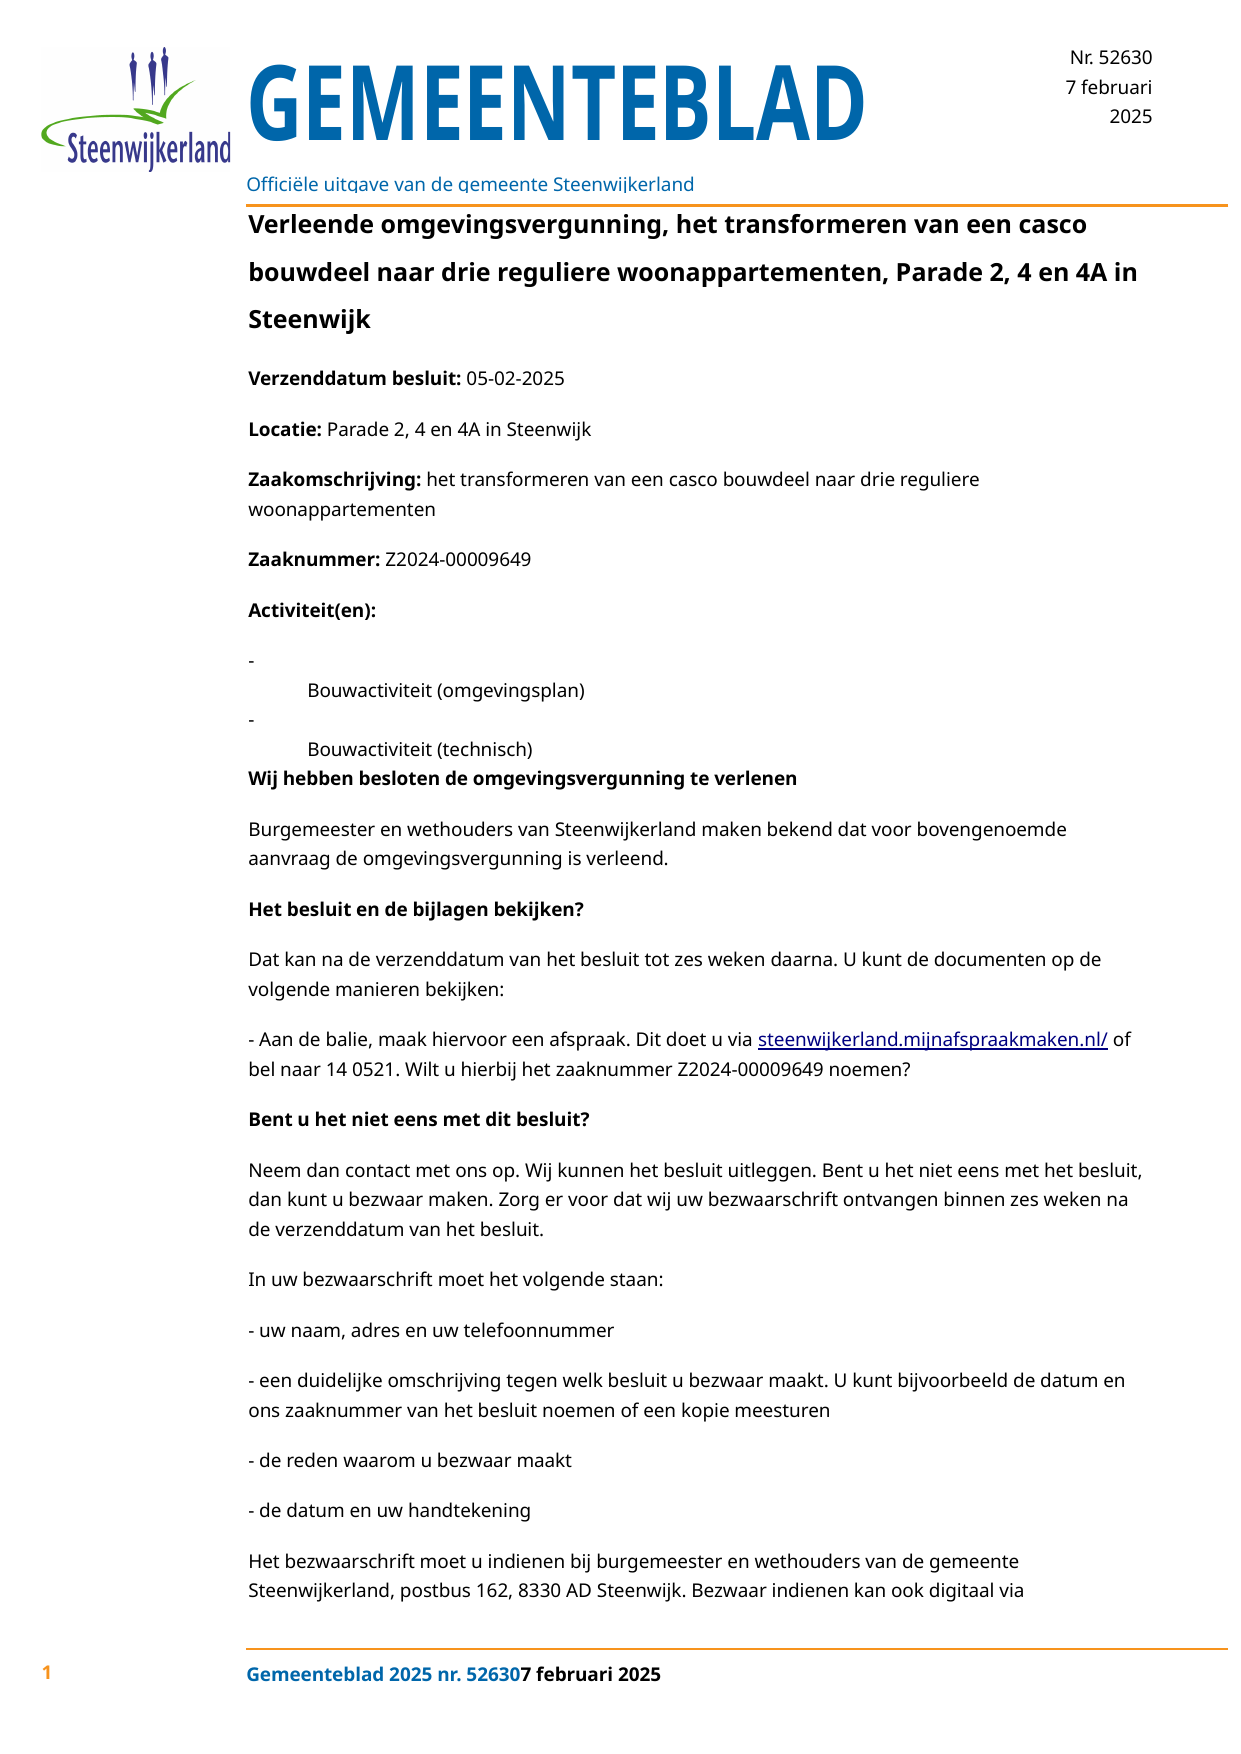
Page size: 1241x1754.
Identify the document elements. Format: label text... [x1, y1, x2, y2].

list Bouwactiviteit (technisch) [248, 736, 1152, 762]
text Verleende omgevingsvergunning, het transformeren van een casco bouwdeel naar drie reguliere woonappartementen, Parade 2, 4 en 4A in Steenwijk [248, 207, 1152, 336]
text Activiteit(en): [248, 597, 1152, 622]
text In uw bezwaarschrift moet het volgende staan: [248, 1266, 1152, 1292]
text Wij hebben besloten de omgevingsvergunning te verlenen [248, 766, 1152, 791]
text - de datum en uw handtekening [248, 1498, 1152, 1523]
text Neem dan contact met ons op. Wij kunnen het besluit uitleggen. Bent u het niet eens met het besluit, dan kunt u bezwaar maken. Zorg er voor dat wij uw bezwaarschrift ontvangen binnen zes weken na de verzenddatum van het besluit. [248, 1157, 1152, 1242]
text Zaaknummer: Z2024-00009649 [248, 546, 1152, 572]
text Het bezwaarschrift moet u indienen bij burgemeester en wethouders van de gemeente Steenwijkerland, postbus 162, 8330 AD Steenwijk. Bezwaar indienen kan ook digitaal via [248, 1548, 1152, 1603]
text Locatie: Parade 2, 4 en 4A in Steenwijk [248, 416, 1152, 442]
text Bent u het niet eens met dit besluit? [248, 1106, 1152, 1132]
text - Aan de balie, maak hiervoor een afspraak. Dit doet u via steenwijkerland.mijnafspraakmaken.nl/ of bel naar 14 0521. Wilt u hierbij het zaaknummer Z2024-00009649 noemen? [248, 1026, 1152, 1082]
text Dat kan na de verzenddatum van het besluit tot zes weken daarna. U kunt de documenten op de volgende manieren bekijken: [248, 946, 1152, 1002]
list Bouwactiviteit (omgevingsplan) [248, 677, 1152, 702]
text - een duidelijke omschrijving tegen welk besluit u bezwaar maakt. U kunt bijvoorbeeld de datum en ons zaaknummer van het besluit noemen of een kopie meesturen [248, 1367, 1152, 1422]
text - uw naam, adres en uw telefoonnummer [248, 1317, 1152, 1342]
text - de reden waarom u bezwaar maakt [248, 1447, 1152, 1473]
text Het besluit en de bijlagen bekijken? [248, 896, 1152, 922]
text Verzenddatum besluit: 05-02-2025 [248, 366, 1152, 391]
picture [41, 47, 231, 172]
text Zaakomschrijving: het transformeren van een casco bouwdeel naar drie reguliere woonappartementen [248, 466, 1152, 522]
text Burgemeester en wethouders van Steenwijkerland maken bekend dat voor bovengenoemde aanvraag de omgevingsvergunning is verleend. [248, 816, 1152, 871]
